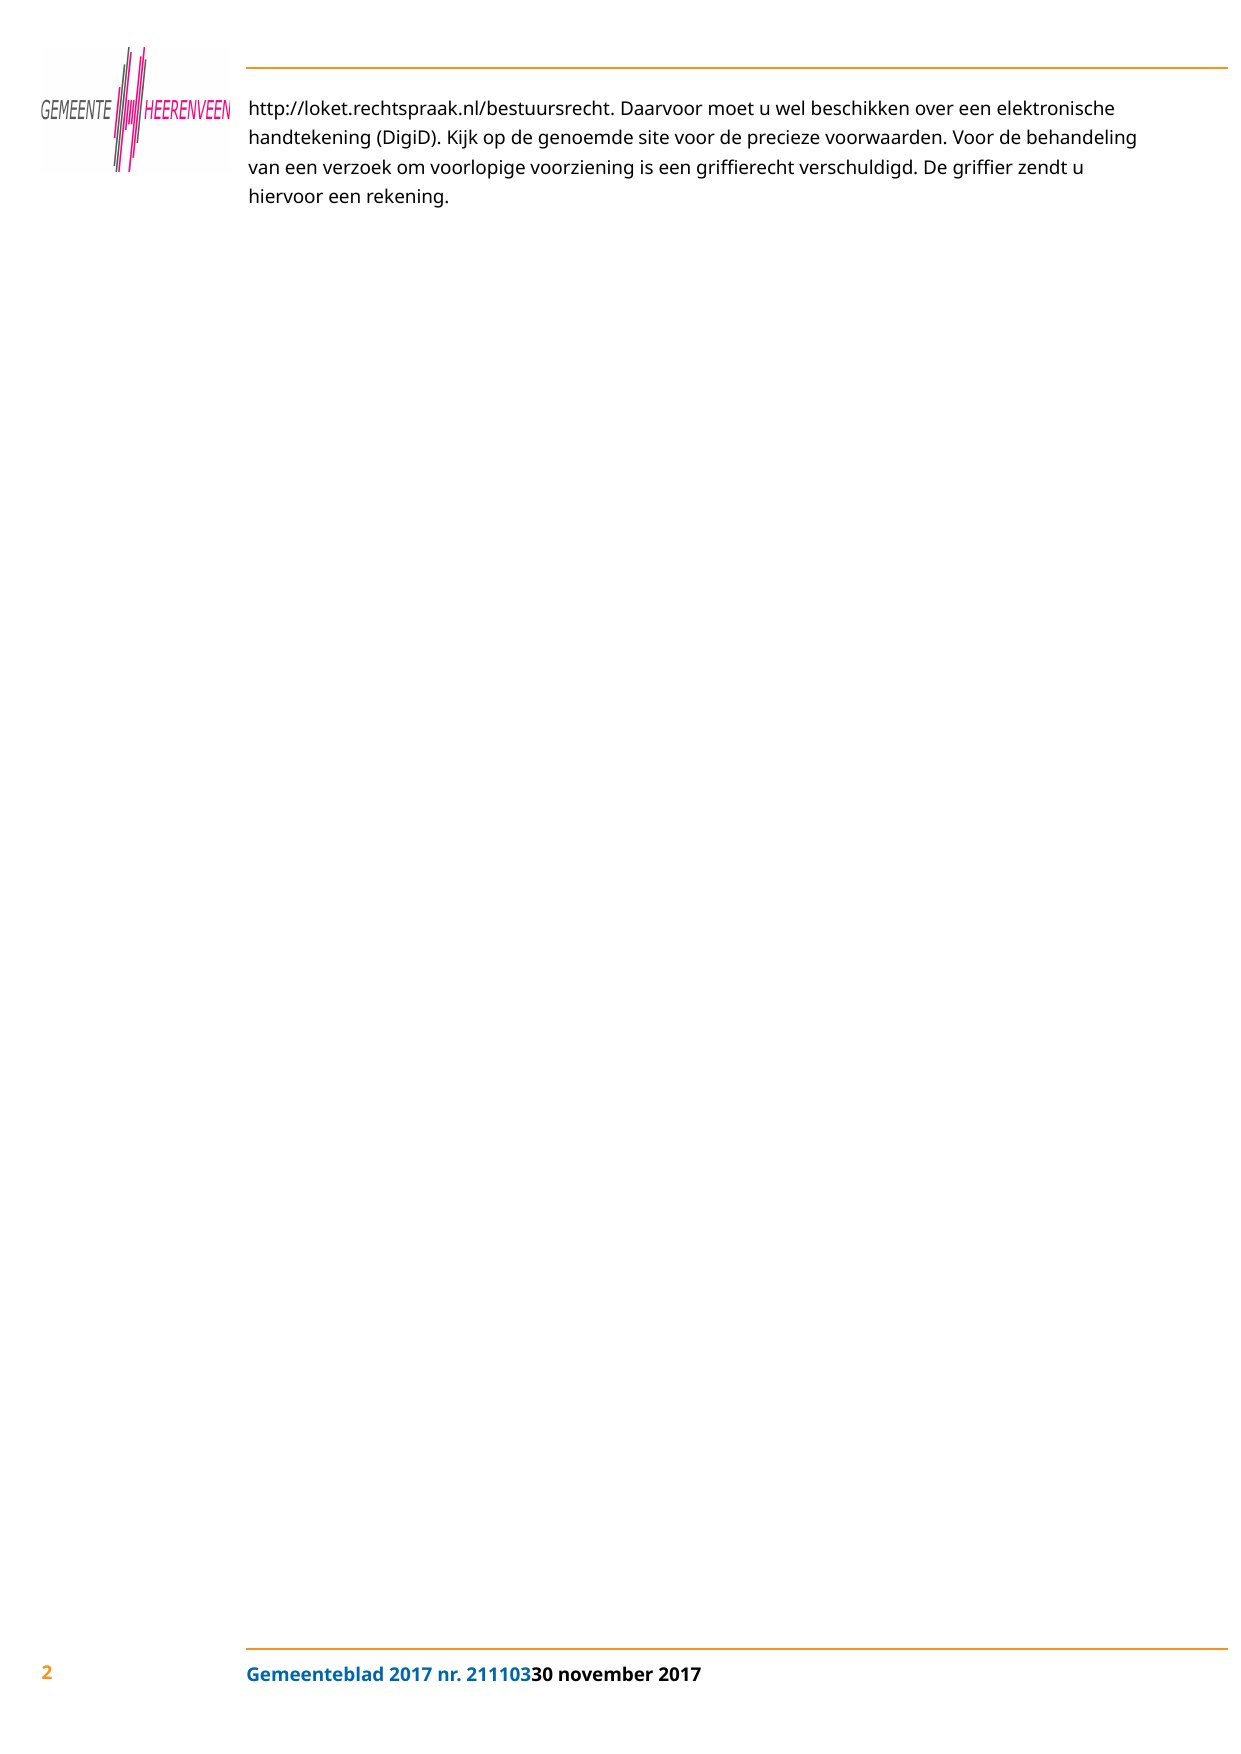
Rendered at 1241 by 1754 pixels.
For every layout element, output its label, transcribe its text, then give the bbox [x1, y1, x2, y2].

text http://loket.rechtspraak.nl/bestuursrecht. Daarvoor moet u wel beschikken over een elektronische handtekening (DigiD). Kijk op de genoemde site voor de precieze voorwaarden. Voor de behandeling van een verzoek om voorlopige voorziening is een griffierecht verschuldigd. De griffier zendt u hiervoor een rekening. [248, 95, 1152, 209]
picture [41, 47, 231, 172]
